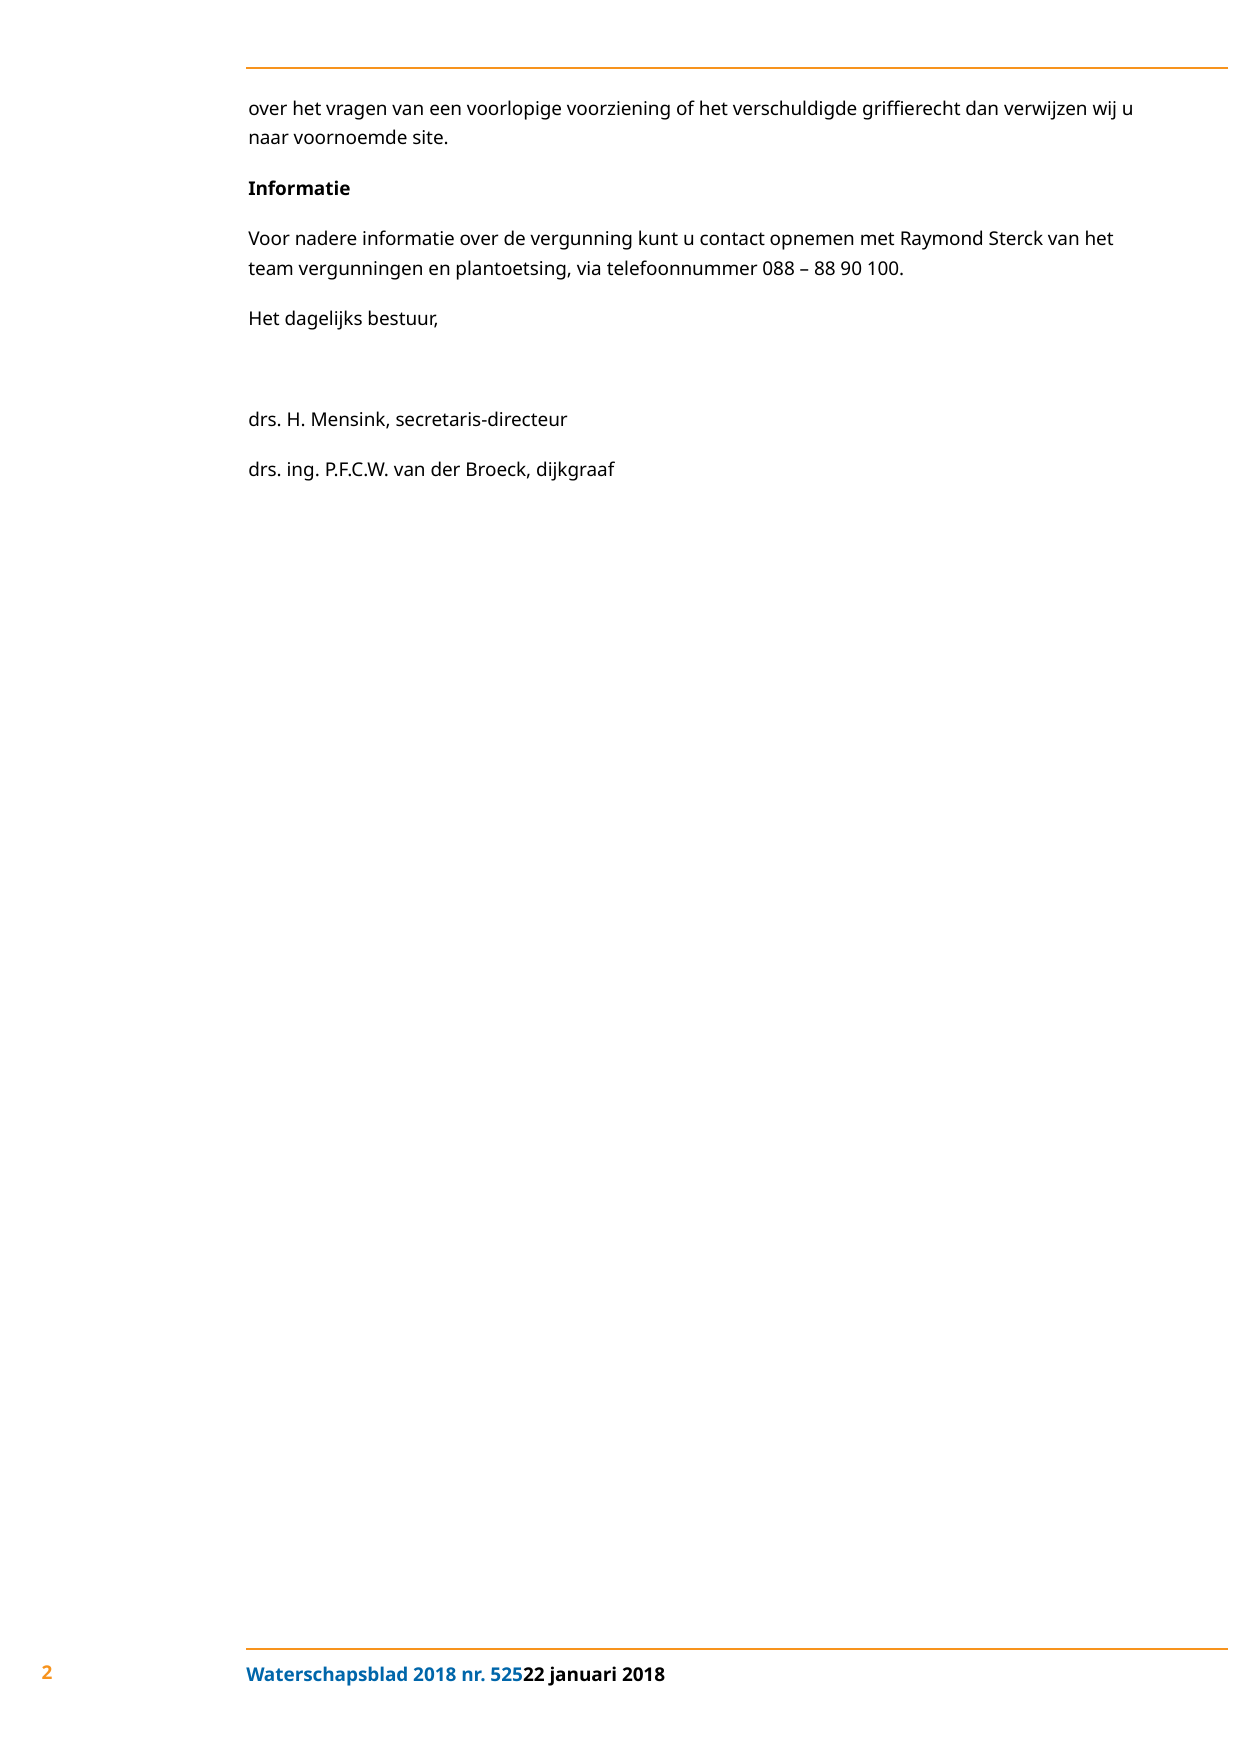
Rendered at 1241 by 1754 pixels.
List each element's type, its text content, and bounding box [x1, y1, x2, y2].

picture [41, 47, 231, 172]
text drs. H. Mensink, secretaris-directeur [248, 406, 1152, 432]
text drs. ing. P.F.C.W. van der Broeck, dijkgraaf [248, 456, 1152, 482]
text over het vragen van een voorlopige voorziening of het verschuldigde griffierecht dan verwijzen wij u naar voornoemde site. [248, 95, 1152, 150]
text Informatie [248, 175, 1152, 201]
text Het dagelijks bestuur, [248, 305, 1152, 331]
text Voor nadere informatie over de vergunning kunt u contact opnemen met Raymond Sterck van het team vergunningen en plantoetsing, via telefoonnummer 088 – 88 90 100. [248, 225, 1152, 281]
